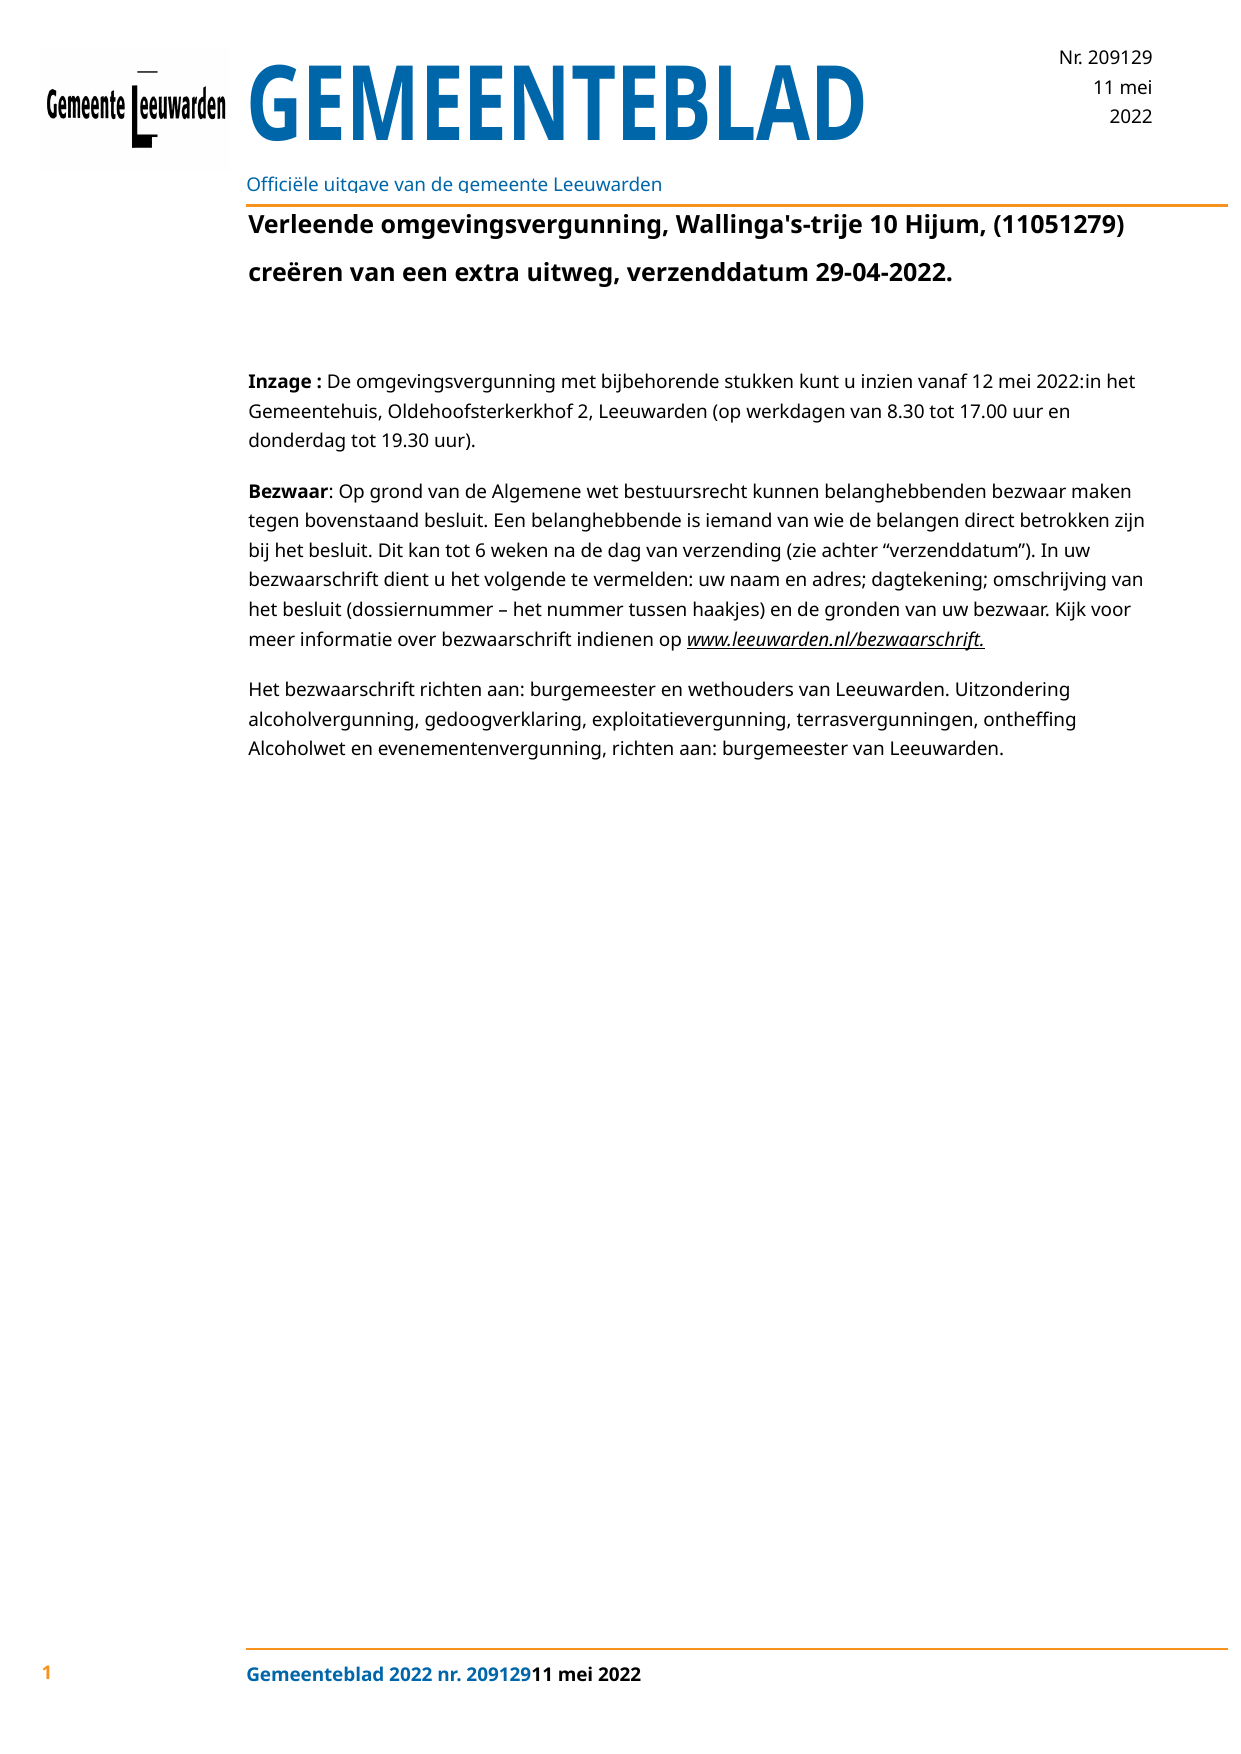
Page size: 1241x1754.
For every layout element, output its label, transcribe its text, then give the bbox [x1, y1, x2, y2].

text Verleende omgevingsvergunning, Wallinga's-trije 10 Hijum, (11051279) creëren van een extra uitweg, verzenddatum 29-04-2022. [248, 207, 1152, 288]
text Het bezwaarschrift richten aan: burgemeester en wethouders van Leeuwarden. Uitzondering alcoholvergunning, gedoogverklaring, exploitatievergunning, terrasvergunningen, ontheffing Alcoholwet en evenementenvergunning, richten aan: burgemeester van Leeuwarden. [248, 676, 1152, 761]
text Bezwaar: Op grond van de Algemene wet bestuursrecht kunnen belanghebbenden bezwaar maken tegen bovenstaand besluit. Een belanghebbende is iemand van wie de belangen direct betrokken zijn bij het besluit. Dit kan tot 6 weken na de dag van verzending (zie achter “verzenddatum”). In uw bezwaarschrift dient u het volgende te vermelden: uw naam en adres; dagtekening; omschrijving van het besluit (dossiernummer – het nummer tussen haakjes) en de gronden van uw bezwaar. Kijk voor meer informatie over bezwaarschrift indienen op www.leeuwarden.nl/bezwaarschrift. [248, 478, 1152, 652]
text Inzage : De omgevingsvergunning met bijbehorende stukken kunt u inzien vanaf 12 mei 2022:in het Gemeentehuis, Oldehoofsterkerkhof 2, Leeuwarden (op werkdagen van 8.30 tot 17.00 uur en donderdag tot 19.30 uur). [248, 368, 1152, 453]
picture [41, 47, 231, 172]
